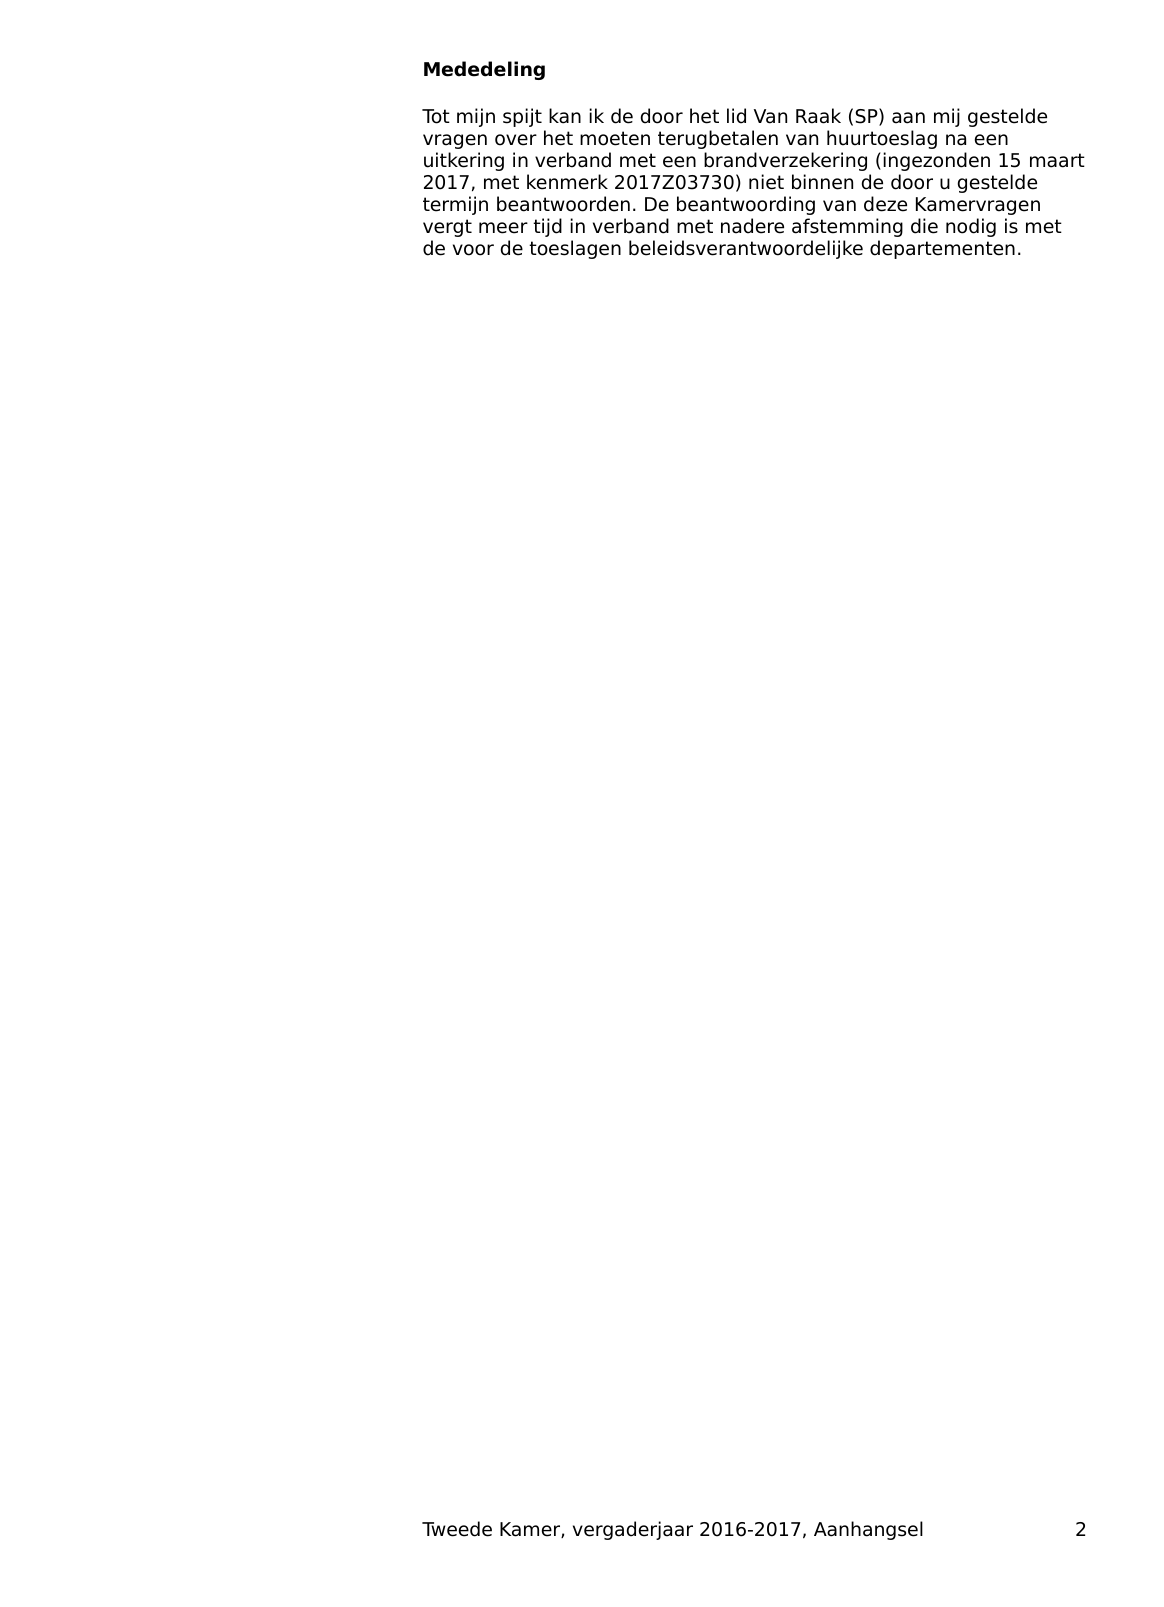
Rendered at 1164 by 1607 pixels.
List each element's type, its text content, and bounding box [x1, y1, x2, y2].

text Tot mijn spijt kan ik de door het lid Van Raak (SP) aan mij gestelde vragen over het moeten terugbetalen van huurtoeslag na een uitkering in verband met een brandverzekering (ingezonden 15 maart 2017, met kenmerk 2017Z03730) niet binnen de door u gestelde termijn beantwoorden. De beantwoording van deze Kamervragen vergt meer tijd in verband met nadere afstemming die nodig is met de voor de toeslagen beleidsverantwoordelijke departementen. [422, 106, 1087, 260]
subtitle Mededeling [422, 59, 1087, 81]
